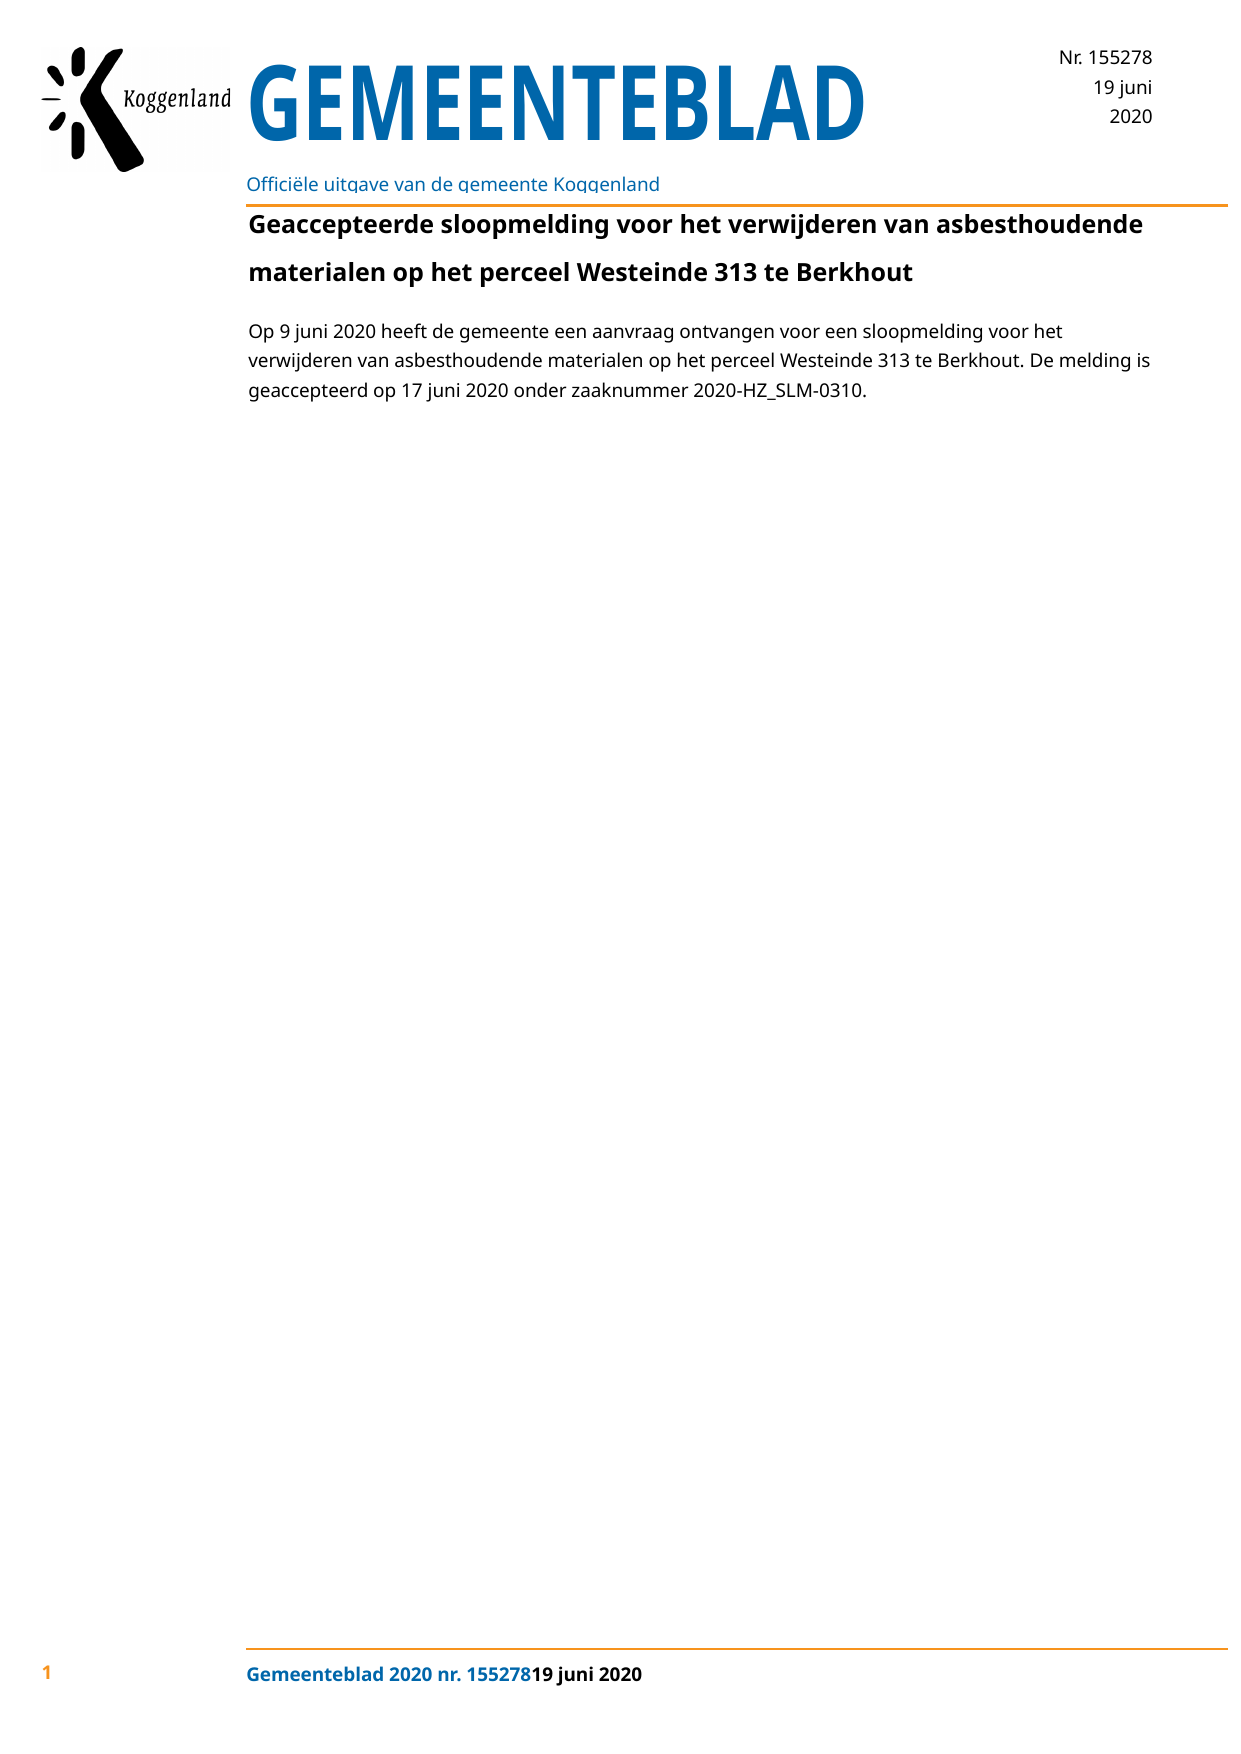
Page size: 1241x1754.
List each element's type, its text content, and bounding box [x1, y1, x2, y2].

text Op 9 juni 2020 heeft de gemeente een aanvraag ontvangen voor een sloopmelding voor het verwijderen van asbesthoudende materialen op het perceel Westeinde 313 te Berkhout. De melding is geaccepteerd op 17 juni 2020 onder zaaknummer 2020-HZ_SLM-0310. [248, 318, 1152, 403]
text Geaccepteerde sloopmelding voor het verwijderen van asbesthoudende materialen op het perceel Westeinde 313 te Berkhout [248, 207, 1152, 288]
picture [41, 47, 231, 172]
